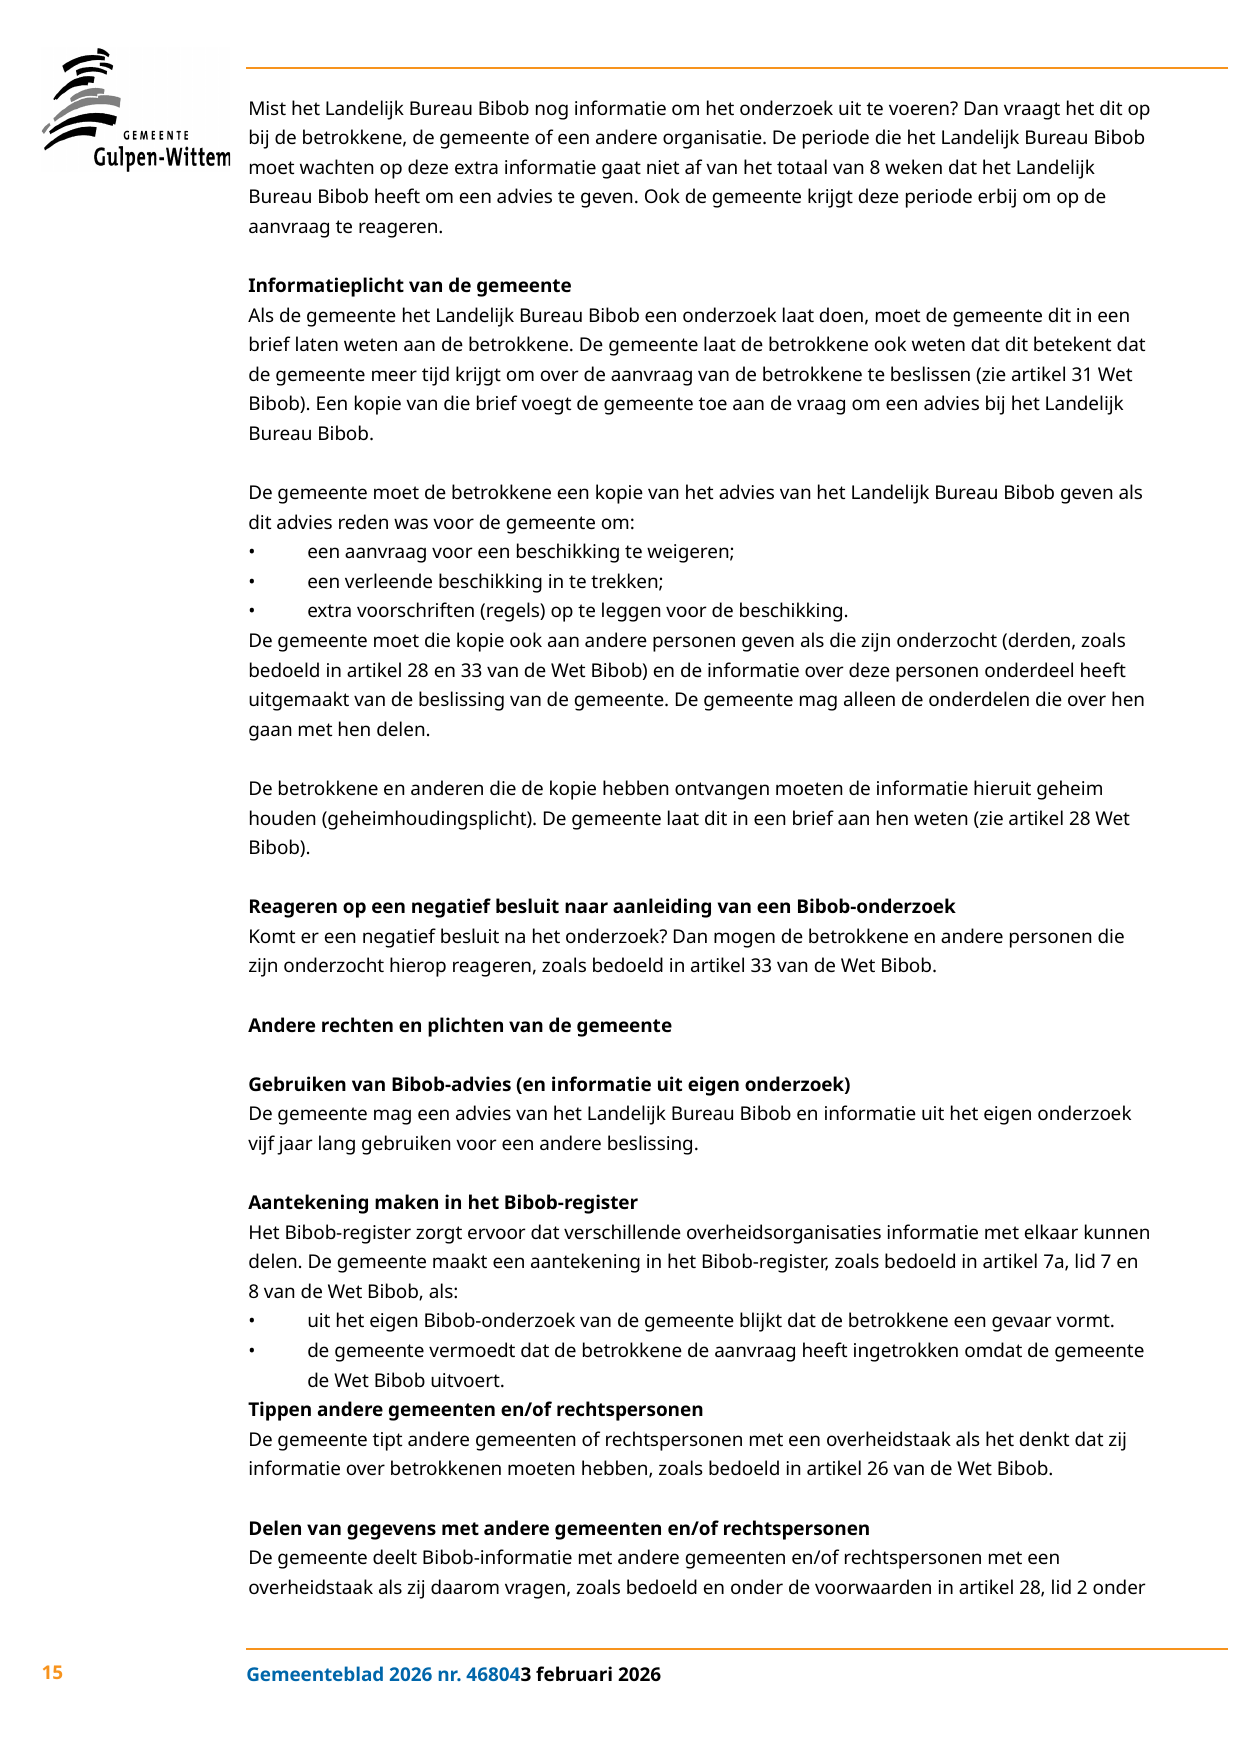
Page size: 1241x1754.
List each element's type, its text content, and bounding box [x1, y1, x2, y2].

text Informatieplicht van de gemeente [248, 272, 1152, 298]
picture [41, 47, 231, 172]
text Mist het Landelijk Bureau Bibob nog informatie om het onderzoek uit te voeren? Dan vraagt het dit op bij de betrokkene, de gemeente of een andere organisatie. De periode die het Landelijk Bureau Bibob moet wachten op deze extra informatie gaat niet af van het totaal van 8 weken dat het Landelijk Bureau Bibob heeft om een advies te geven. Ook de gemeente krijgt deze periode erbij om op de aanvraag te reageren. [248, 95, 1152, 239]
text Reageren op een negatief besluit naar aanleiding van een Bibob-onderzoek [248, 893, 1152, 919]
text Aantekening maken in het Bibob-register [248, 1189, 1152, 1215]
list extra voorschriften (regels) op te leggen voor de beschikking. [248, 598, 1152, 623]
text De gemeente mag een advies van het Landelijk Bureau Bibob en informatie uit het eigen onderzoek vijf jaar lang gebruiken voor een andere beslissing. [248, 1101, 1152, 1156]
text Gebruiken van Bibob-advies (en informatie uit eigen onderzoek) [248, 1071, 1152, 1097]
text De gemeente moet de betrokkene een kopie van het advies van het Landelijk Bureau Bibob geven als dit advies reden was voor de gemeente om: [248, 479, 1152, 535]
text De betrokkene en anderen die de kopie hebben ontvangen moeten de informatie hieruit geheim houden (geheimhoudingsplicht). De gemeente laat dit in een brief aan hen weten (zie artikel 28 Wet Bibob). [248, 775, 1152, 860]
list uit het eigen Bibob-onderzoek van de gemeente blijkt dat de betrokkene een gevaar vormt. [248, 1308, 1152, 1333]
text Tippen andere gemeenten en/of rechtspersonen [248, 1396, 1152, 1422]
text Andere rechten en plichten van de gemeente [248, 1012, 1152, 1038]
list een aanvraag voor een beschikking te weigeren; [248, 538, 1152, 564]
text Komt er een negatief besluit na het onderzoek? Dan mogen de betrokkene en andere personen die zijn onderzocht hierop reageren, zoals bedoeld in artikel 33 van de Wet Bibob. [248, 923, 1152, 978]
text Delen van gegevens met andere gemeenten en/of rechtspersonen [248, 1515, 1152, 1541]
text Het Bibob-register zorgt ervoor dat verschillende overheidsorganisaties informatie met elkaar kunnen delen. De gemeente maakt een aantekening in het Bibob-register, zoals bedoeld in artikel 7a, lid 7 en 8 van de Wet Bibob, als: [248, 1219, 1152, 1304]
list een verleende beschikking in te trekken; [248, 568, 1152, 594]
text De gemeente tipt andere gemeenten of rechtspersonen met een overheidstaak als het denkt dat zij informatie over betrokkenen moeten hebben, zoals bedoeld in artikel 26 van de Wet Bibob. [248, 1426, 1152, 1481]
text De gemeente deelt Bibob-informatie met andere gemeenten en/of rechtspersonen met een overheidstaak als zij daarom vragen, zoals bedoeld en onder de voorwaarden in artikel 28, lid 2 onder [248, 1544, 1152, 1600]
text De gemeente moet die kopie ook aan andere personen geven als die zijn onderzocht (derden, zoals bedoeld in artikel 28 en 33 van de Wet Bibob) en de informatie over deze personen onderdeel heeft uitgemaakt van de beslissing van de gemeente. De gemeente mag alleen de onderdelen die over hen gaan met hen delen. [248, 627, 1152, 742]
list de gemeente vermoedt dat de betrokkene de aanvraag heeft ingetrokken omdat de gemeente de Wet Bibob uitvoert. [248, 1337, 1152, 1393]
text Als de gemeente het Landelijk Bureau Bibob een onderzoek laat doen, moet de gemeente dit in een brief laten weten aan de betrokkene. De gemeente laat de betrokkene ook weten dat dit betekent dat de gemeente meer tijd krijgt om over de aanvraag van de betrokkene te beslissen (zie artikel 31 Wet Bibob). Een kopie van die brief voegt de gemeente toe aan de vraag om een advies bij het Landelijk Bureau Bibob. [248, 302, 1152, 446]
